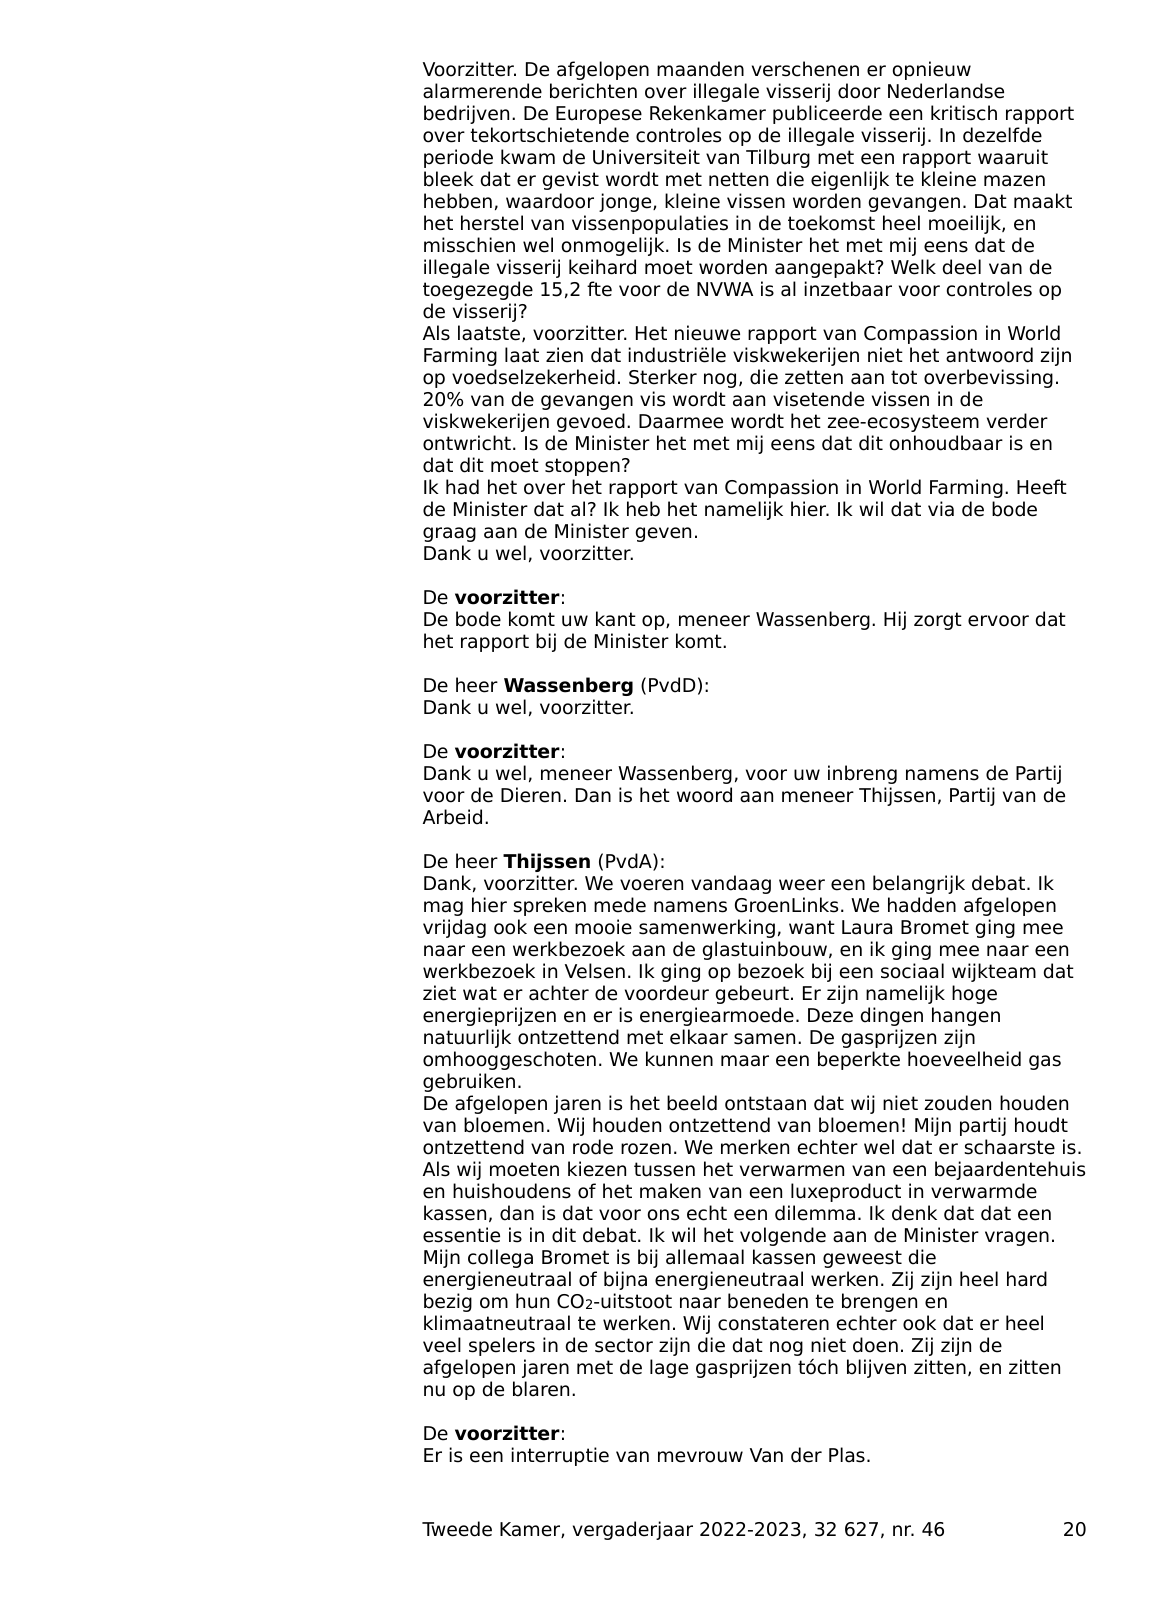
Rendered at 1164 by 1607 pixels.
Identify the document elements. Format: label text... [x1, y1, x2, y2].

text Dank u wel, meneer Wassenberg, voor uw inbreng namens de Partij voor de Dieren. Dan is het woord aan meneer Thijssen, Partij van de Arbeid. [422, 763, 1087, 829]
text De heer Wassenberg (PvdD): [422, 675, 1087, 697]
text Er is een interruptie van mevrouw Van der Plas. [422, 1445, 1087, 1467]
text Dank u wel, voorzitter. [422, 697, 1087, 719]
text De bode komt uw kant op, meneer Wassenberg. Hij zorgt ervoor dat het rapport bij de Minister komt. [422, 609, 1087, 653]
text Voorzitter. De afgelopen maanden verschenen er opnieuw alarmerende berichten over illegale visserij door Nederlandse bedrijven. De Europese Rekenkamer publiceerde een kritisch rapport over tekortschietende controles op de illegale visserij. In dezelfde periode kwam de Universiteit van Tilburg met een rapport waaruit bleek dat er gevist wordt met netten die eigenlijk te kleine mazen hebben, waardoor jonge, kleine vissen worden gevangen. Dat maakt het herstel van vissenpopulaties in de toekomst heel moeilijk, en misschien wel onmogelijk. Is de Minister het met mij eens dat de illegale visserij keihard moet worden aangepakt? Welk deel van de toegezegde 15,2 fte voor de NVWA is al inzetbaar voor controles op de visserij? [422, 59, 1087, 323]
text De voorzitter: [422, 741, 1087, 763]
text Dank u wel, voorzitter. [422, 543, 1087, 564]
text Ik had het over het rapport van Compassion in World Farming. Heeft de Minister dat al? Ik heb het namelijk hier. Ik wil dat via de bode graag aan de Minister geven. [422, 477, 1087, 543]
text De afgelopen jaren is het beeld ontstaan dat wij niet zouden houden van bloemen. Wij houden ontzettend van bloemen! Mijn partij houdt ontzettend van rode rozen. We merken echter wel dat er schaarste is. Als wij moeten kiezen tussen het verwarmen van een bejaardentehuis en huishoudens of het maken van een luxeproduct in verwarmde kassen, dan is dat voor ons echt een dilemma. Ik denk dat dat een essentie is in dit debat. Ik wil het volgende aan de Minister vragen. Mijn collega Bromet is bij allemaal kassen geweest die energieneutraal of bijna energieneutraal werken. Zij zijn heel hard bezig om hun CO2-uitstoot naar beneden te brengen en klimaatneutraal te werken. Wij constateren echter ook dat er heel veel spelers in de sector zijn die dat nog niet doen. Zij zijn de afgelopen jaren met de lage gasprijzen tóch blijven zitten, en zitten nu op de blaren. [422, 1093, 1087, 1401]
text Als laatste, voorzitter. Het nieuwe rapport van Compassion in World Farming laat zien dat industriële viskwekerijen niet het antwoord zijn op voedselzekerheid. Sterker nog, die zetten aan tot overbevissing. 20% van de gevangen vis wordt aan visetende vissen in de viskwekerijen gevoed. Daarmee wordt het zee-ecosysteem verder ontwricht. Is de Minister het met mij eens dat dit onhoudbaar is en dat dit moet stoppen? [422, 323, 1087, 477]
text Dank, voorzitter. We voeren vandaag weer een belangrijk debat. Ik mag hier spreken mede namens GroenLinks. We hadden afgelopen vrijdag ook een mooie samenwerking, want Laura Bromet ging mee naar een werkbezoek aan de glastuinbouw, en ik ging mee naar een werkbezoek in Velsen. Ik ging op bezoek bij een sociaal wijkteam dat ziet wat er achter de voordeur gebeurt. Er zijn namelijk hoge energieprijzen en er is energiearmoede. Deze dingen hangen natuurlijk ontzettend met elkaar samen. De gasprijzen zijn omhooggeschoten. We kunnen maar een beperkte hoeveelheid gas gebruiken. [422, 873, 1087, 1093]
text De heer Thijssen (PvdA): [422, 851, 1087, 873]
text De voorzitter: [422, 587, 1087, 609]
text De voorzitter: [422, 1423, 1087, 1445]
